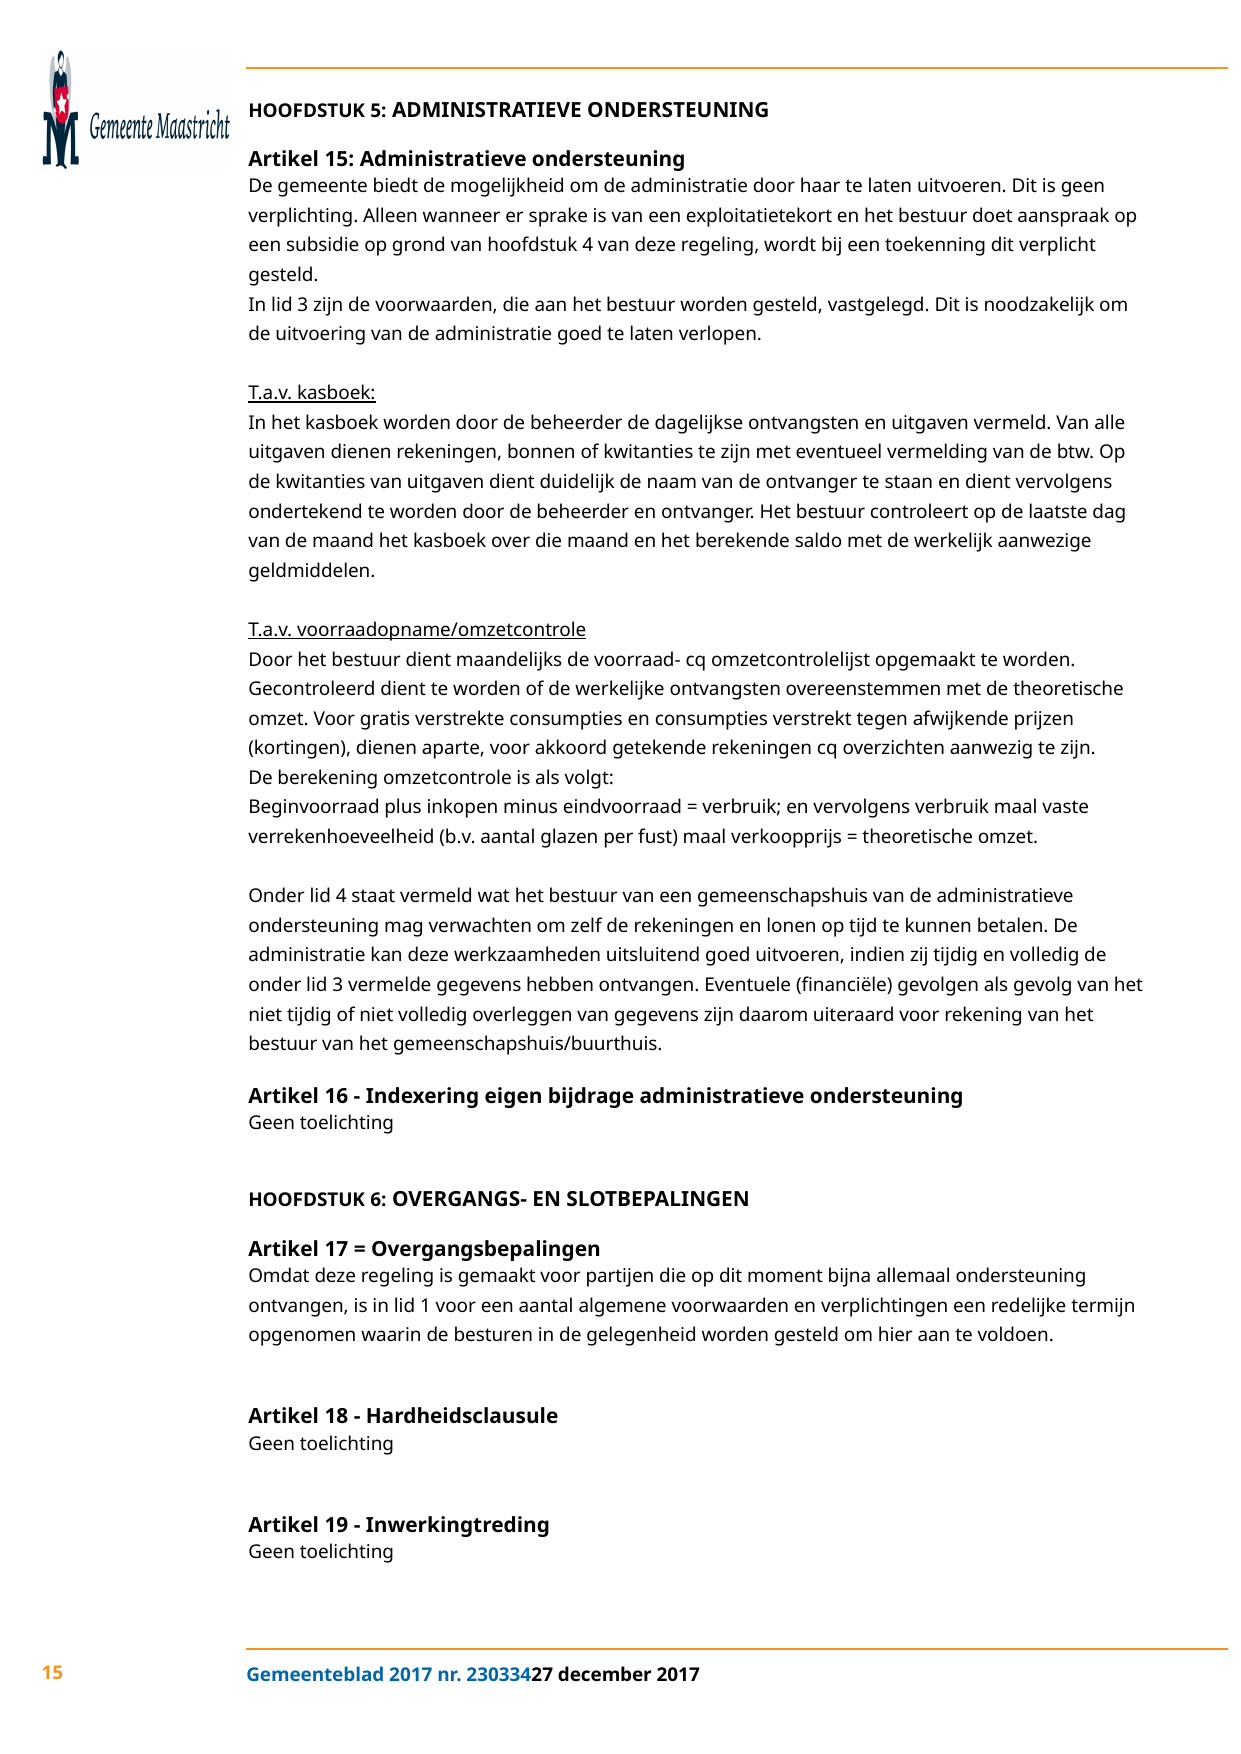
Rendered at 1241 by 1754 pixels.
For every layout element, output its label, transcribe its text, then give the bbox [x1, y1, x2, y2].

text HOOFDSTUK 6: OVERGANGS- EN SLOTBEPALINGEN [248, 1184, 1152, 1213]
text Geen toelichting [248, 1430, 1152, 1456]
text De gemeente biedt de mogelijkheid om de administratie door haar te laten uitvoeren. Dit is geen verplichting. Alleen wanneer er sprake is van een exploitatietekort en het bestuur doet aanspraak op een subsidie op grond van hoofdstuk 4 van deze regeling, wordt bij een toekenning dit verplicht gesteld. [248, 172, 1152, 287]
text Geen toelichting [248, 1109, 1152, 1135]
text Beginvoorraad plus inkopen minus eindvoorraad = verbruik; en vervolgens verbruik maal vaste verrekenhoeveelheid (b.v. aantal glazen per fust) maal verkoopprijs = theoretische omzet. [248, 794, 1152, 849]
text In het kasboek worden door de beheerder de dagelijkse ontvangsten en uitgaven vermeld. Van alle uitgaven dienen rekeningen, bonnen of kwitanties te zijn met eventueel vermelding van de btw. Op de kwitanties van uitgaven dient duidelijk de naam van de ontvanger te staan en dient vervolgens ondertekend te worden door de beheerder en ontvanger. Het bestuur controleert op de laatste dag van de maand het kasboek over die maand en het berekende saldo met de werkelijk aanwezige geldmiddelen. [248, 409, 1152, 583]
text Omdat deze regeling is gemaakt voor partijen die op dit moment bijna allemaal ondersteuning ontvangen, is in lid 1 voor een aantal algemene voorwaarden en verplichtingen een redelijke termijn opgenomen waarin de besturen in de gelegenheid worden gesteld om hier aan te voldoen. [248, 1262, 1152, 1347]
text Artikel 18 - Hardheidsclausule [248, 1401, 1152, 1430]
text Artikel 15: Administratieve ondersteuning [248, 144, 1152, 172]
text Gecontroleerd dient te worden of de werkelijke ontvangsten overeenstemmen met de theoretische omzet. Voor gratis verstrekte consumpties en consumpties verstrekt tegen afwijkende prijzen (kortingen), dienen aparte, voor akkoord getekende rekeningen cq overzichten aanwezig te zijn. [248, 675, 1152, 760]
picture [41, 47, 231, 172]
text Artikel 17 = Overgangsbepalingen [248, 1234, 1152, 1262]
text In lid 3 zijn de voorwaarden, die aan het bestuur worden gesteld, vastgelegd. Dit is noodzakelijk om de uitvoering van de administratie goed te laten verlopen. [248, 291, 1152, 346]
text HOOFDSTUK 5: ADMINISTRATIEVE ONDERSTEUNING [248, 95, 1152, 123]
text De berekening omzetcontrole is als volgt: [248, 764, 1152, 790]
text Door het bestuur dient maandelijks de voorraad- cq omzetcontrolelijst opgemaakt te worden. [248, 646, 1152, 672]
text T.a.v. kasboek: [248, 379, 1152, 405]
text Artikel 16 - Indexering eigen bijdrage administratieve ondersteuning [248, 1081, 1152, 1109]
text Onder lid 4 staat vermeld wat het bestuur van een gemeenschapshuis van de administratieve ondersteuning mag verwachten om zelf de rekeningen en lonen op tijd te kunnen betalen. De administratie kan deze werkzaamheden uitsluitend goed uitvoeren, indien zij tijdig en volledig de onder lid 3 vermelde gegevens hebben ontvangen. Eventuele (financiële) gevolgen als gevolg van het niet tijdig of niet volledig overleggen van gegevens zijn daarom uiteraard voor rekening van het bestuur van het gemeenschapshuis/buurthuis. [248, 882, 1152, 1056]
text Artikel 19 - Inwerkingtreding [248, 1510, 1152, 1538]
text Geen toelichting [248, 1538, 1152, 1564]
text T.a.v. voorraadopname/omzetcontrole [248, 616, 1152, 642]
